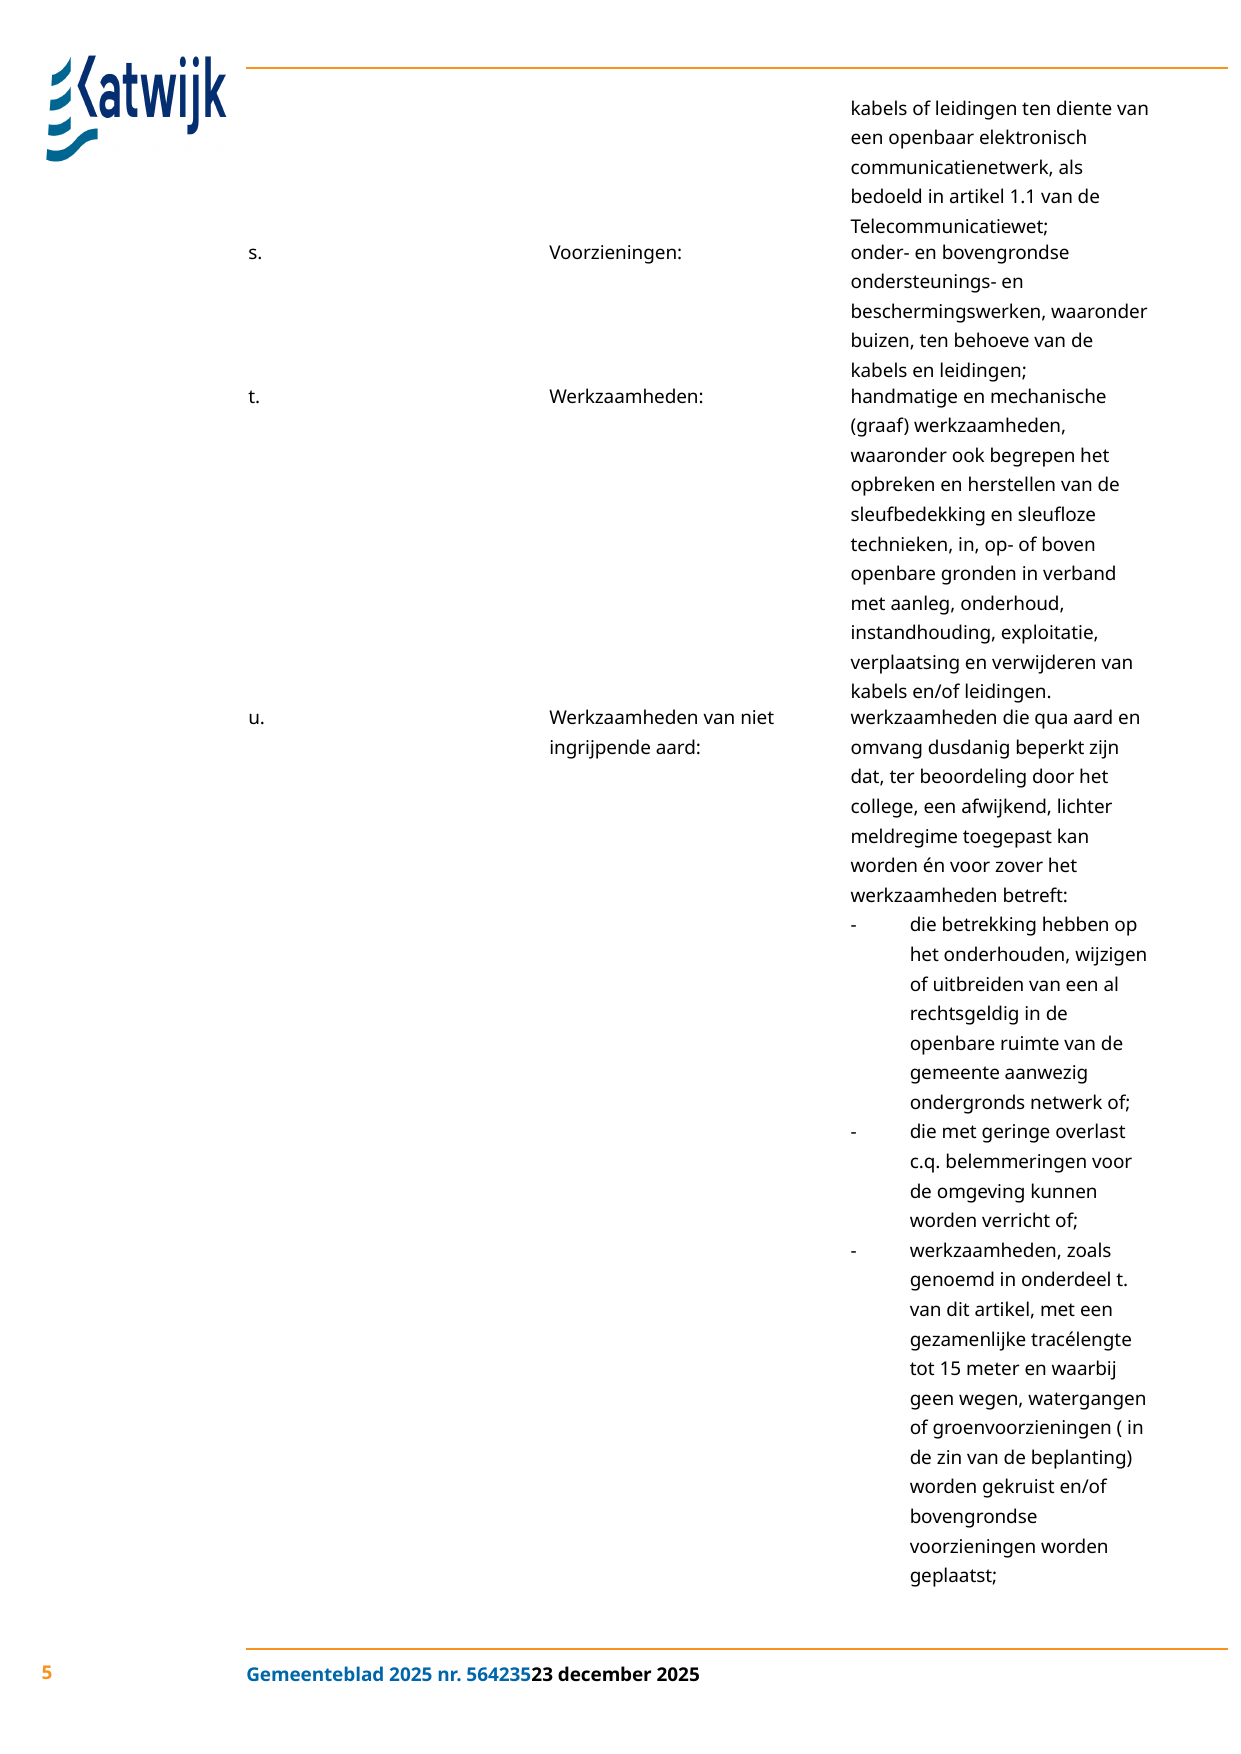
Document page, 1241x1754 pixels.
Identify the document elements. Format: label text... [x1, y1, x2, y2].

picture [41, 47, 231, 172]
table_cell kabels of leidingen ten diente van een openbaar elektronisch communicatienetwerk, als bedoeld in artikel 1.1 van de Telecommunicatiewet; [850, 95, 1152, 239]
table_cell Werkzaamheden: [549, 383, 850, 704]
table_cell s. [248, 239, 549, 383]
table_cell werkzaamheden die qua aard en omvang dusdanig beperkt zijn dat, ter beoordeling door het college, een afwijkend, lichter meldregime toegepast kan worden én voor zover het werkzaamheden betreft: die betrekking hebben op het onderhouden, wijzigen of uitbreiden van een al rechtsgeldig in de openbare ruimte van de gemeente aanwezig ondergronds netwerk of; die met geringe overlast c.q. belemmeringen voor de omgeving kunnen worden verricht of; werkzaamheden, zoals genoemd in onderdeel t. van dit artikel, met een gezamenlijke tracélengte tot 15 meter en waarbij geen wegen, watergangen of groenvoorzieningen ( in de zin van de beplanting) worden gekruist en/of bovengrondse voorzieningen worden geplaatst; [850, 705, 1152, 1588]
table_cell onder- en bovengrondse ondersteunings- en beschermingswerken, waaronder buizen, ten behoeve van de kabels en leidingen; [850, 239, 1152, 383]
table_cell Werkzaamheden van niet ingrijpende aard: [549, 705, 850, 1588]
table_cell u. [248, 705, 549, 1588]
table_cell [549, 95, 850, 239]
table_cell handmatige en mechanische (graaf) werkzaamheden, waaronder ook begrepen het opbreken en herstellen van de sleufbedekking en sleufloze technieken, in, op- of boven openbare gronden in verband met aanleg, onderhoud, instandhouding, exploitatie, verplaatsing en verwijderen van kabels en/of leidingen. [850, 383, 1152, 704]
table_cell Voorzieningen: [549, 239, 850, 383]
table_cell t. [248, 383, 549, 704]
table_cell [248, 95, 549, 239]
